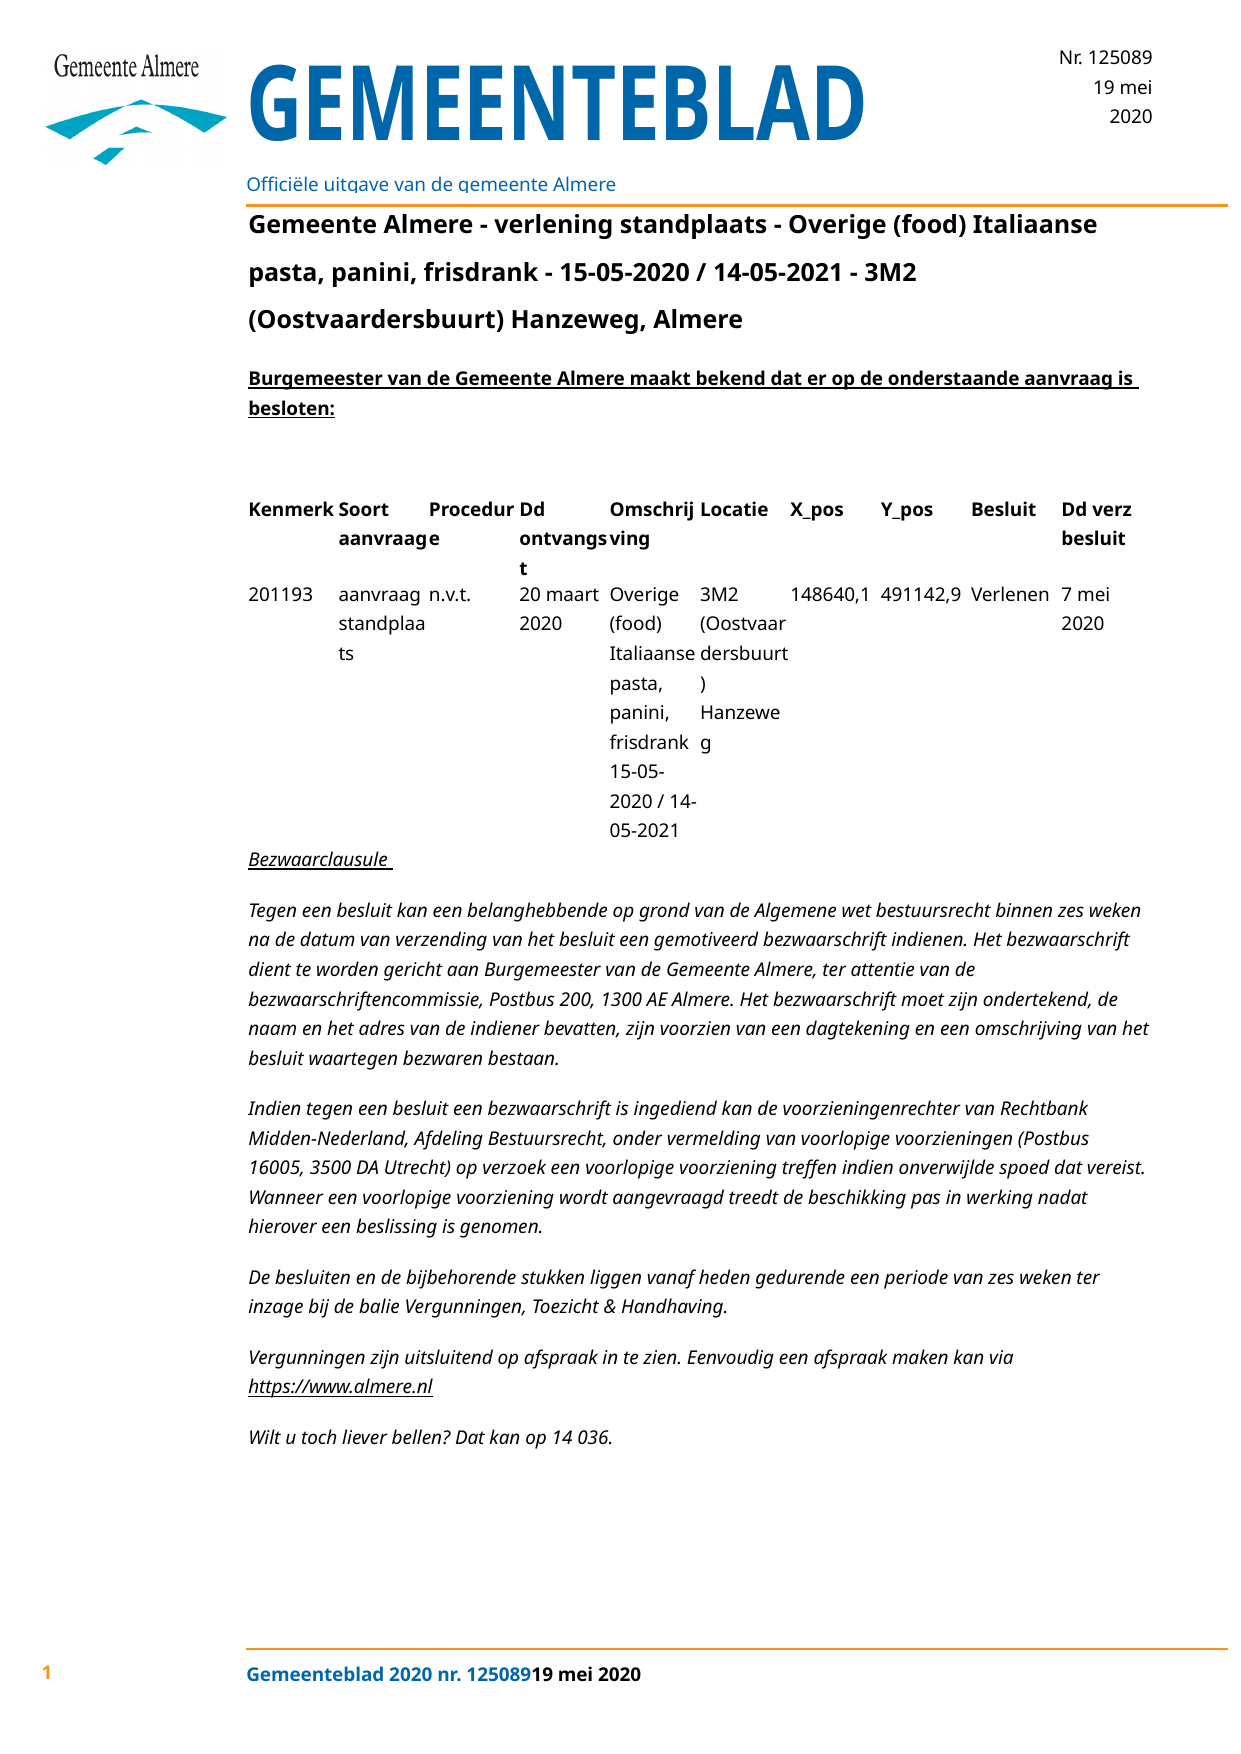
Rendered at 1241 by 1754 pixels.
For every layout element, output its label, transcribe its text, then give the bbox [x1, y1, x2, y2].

table_header Dd verz besluit [1061, 496, 1152, 581]
table_cell Verlenen [971, 581, 1061, 843]
table_header X_pos [790, 496, 881, 581]
picture [41, 47, 231, 172]
table_cell 20 maart 2020 [519, 581, 609, 843]
table_cell n.v.t. [429, 581, 519, 843]
table_header Omschrijving [609, 496, 700, 581]
table_cell 148640,1 [790, 581, 881, 843]
table_header Soort aanvraag [338, 496, 429, 581]
table_cell Overige (food) Italiaanse pasta, panini, frisdrank 15-05-2020 / 14-05-2021 [609, 581, 700, 843]
text De besluiten en de bijbehorende stukken liggen vanaf heden gedurende een periode van zes weken ter inzage bij de balie Vergunningen, Toezicht & Handhaving. [248, 1264, 1152, 1319]
table_cell 201193 [248, 581, 338, 843]
text Indien tegen een besluit een bezwaarschrift is ingediend kan de voorzieningenrechter van Rechtbank Midden-Nederland, Afdeling Bestuursrecht, onder vermelding van voorlopige voorzieningen (Postbus 16005, 3500 DA Utrecht) op verzoek een voorlopige voorziening treffen indien onverwijlde spoed dat vereist. Wanneer een voorlopige voorziening wordt aangevraagd treedt de beschikking pas in werking nadat hierover een beslissing is genomen. [248, 1095, 1152, 1239]
text Wilt u toch liever bellen? Dat kan op 14 036. [248, 1424, 1152, 1450]
table_header Y_pos [881, 496, 971, 581]
text Gemeente Almere - verlening standplaats - Overige (food) Italiaanse pasta, panini, frisdrank - 15-05-2020 / 14-05-2021 - 3M2 (Oostvaardersbuurt) Hanzeweg, Almere [248, 207, 1152, 336]
table_header Besluit [971, 496, 1061, 581]
table_cell 491142,9 [881, 581, 971, 843]
text Vergunningen zijn uitsluitend op afspraak in te zien. Eenvoudig een afspraak maken kan via https://www.almere.nl [248, 1344, 1152, 1399]
text Bezwaarclausule [248, 847, 1152, 872]
table_header Locatie [700, 496, 790, 581]
table_cell 7 mei 2020 [1061, 581, 1152, 843]
table_cell aanvraag standplaats [338, 581, 429, 843]
table_header Dd ontvangst [519, 496, 609, 581]
text Burgemeester van de Gemeente Almere maakt bekend dat er op de onderstaande aanvraag is besloten: [248, 366, 1152, 421]
text Tegen een besluit kan een belanghebbende op grond van de Algemene wet bestuursrecht binnen zes weken na de datum van verzending van het besluit een gemotiveerd bezwaarschrift indienen. Het bezwaarschrift dient te worden gericht aan Burgemeester van de Gemeente Almere, ter attentie van de bezwaarschriftencommissie, Postbus 200, 1300 AE Almere. Het bezwaarschrift moet zijn ondertekend, de naam en het adres van de indiener bevatten, zijn voorzien van een dagtekening en een omschrijving van het besluit waartegen bezwaren bestaan. [248, 897, 1152, 1071]
table_header Kenmerk [248, 496, 338, 581]
table_cell 3M2 (Oostvaardersbuurt) Hanzeweg [700, 581, 790, 843]
table_header Procedure [429, 496, 519, 581]
